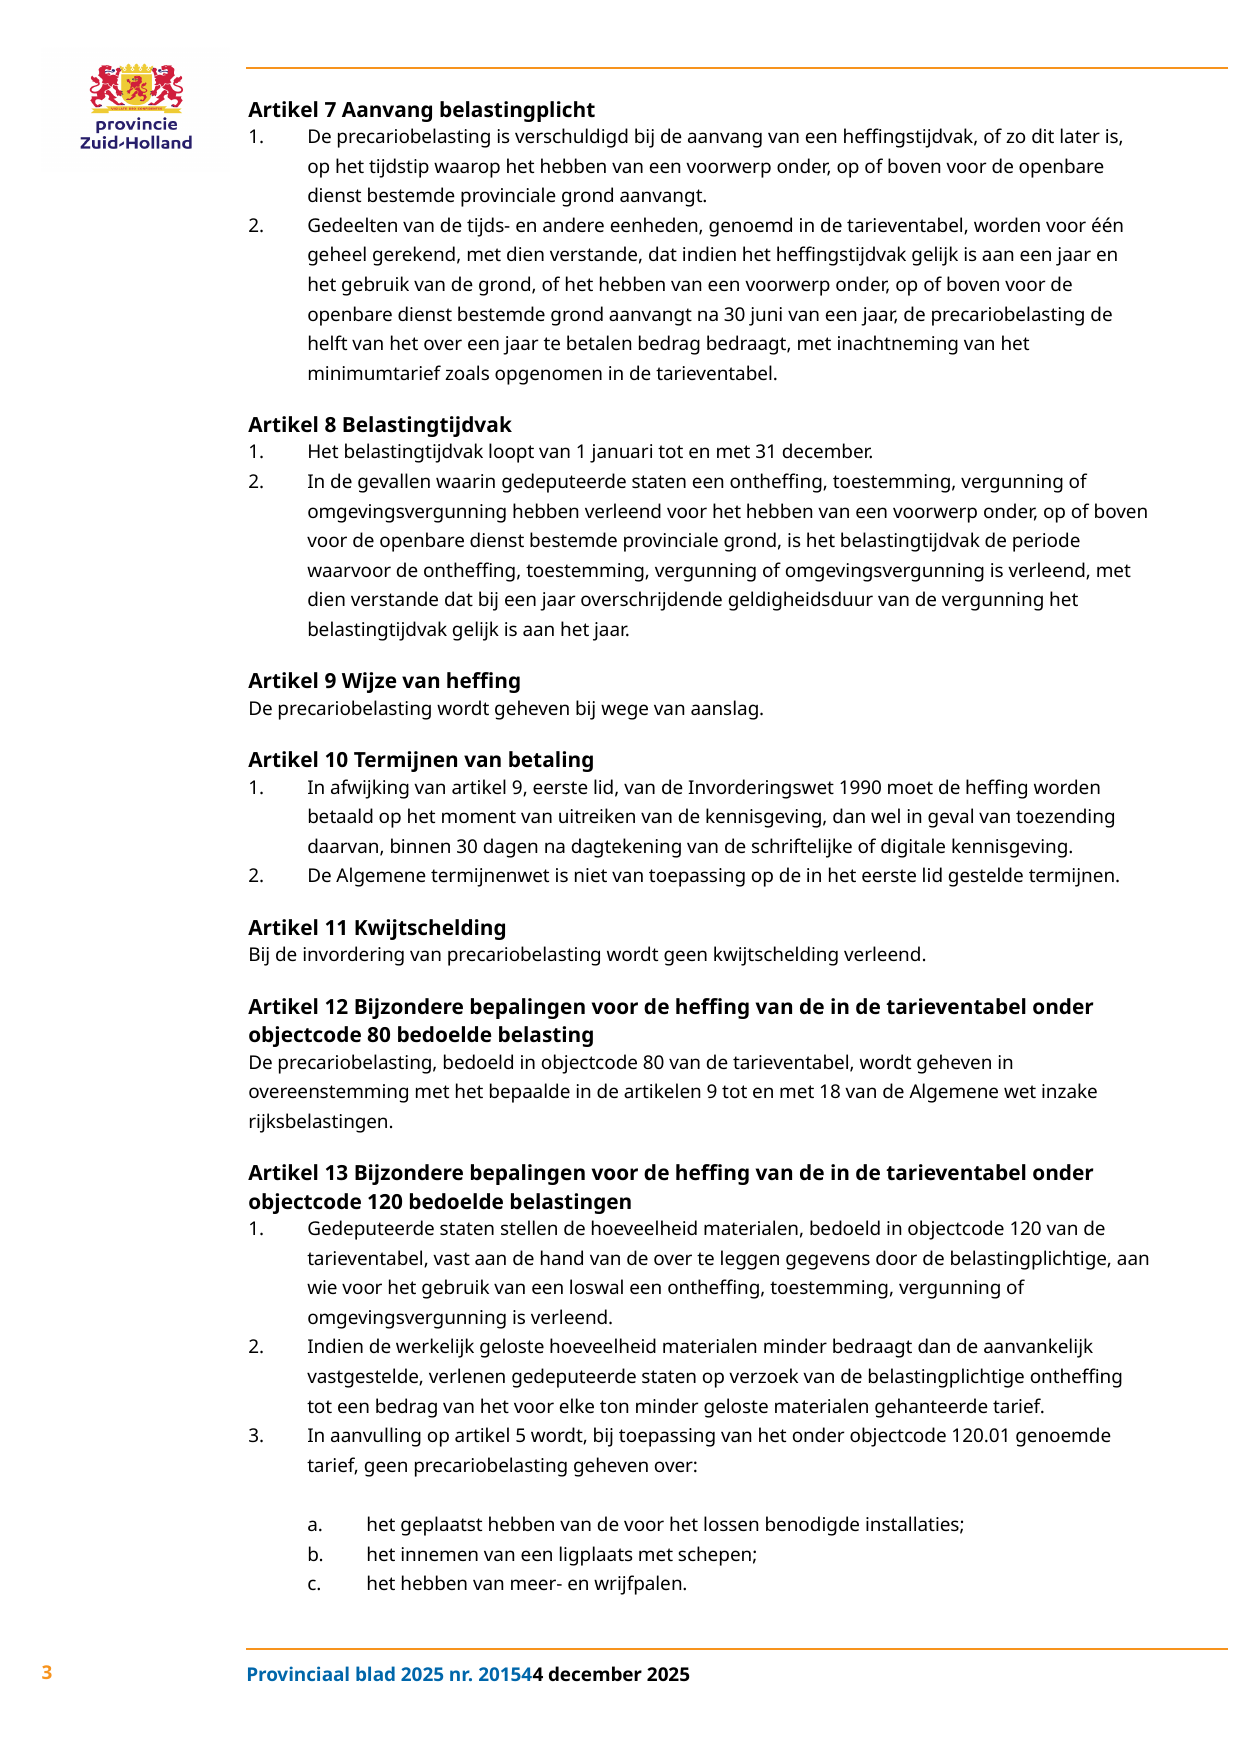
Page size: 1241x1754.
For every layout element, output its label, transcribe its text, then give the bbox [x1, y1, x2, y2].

text Bij de invordering van precariobelasting wordt geen kwijtschelding verleend. [248, 942, 1152, 967]
text Artikel 12 Bijzondere bepalingen voor de heffing van de in de tarieventabel onder objectcode 80 bedoelde belasting [248, 992, 1152, 1049]
text Artikel 11 Kwijtschelding [248, 913, 1152, 942]
list In aanvulling op artikel 5 wordt, bij toepassing van het onder objectcode 120.01 genoemde tarief, geen precariobelasting geheven over: [248, 1422, 1152, 1478]
text Artikel 7 Aanvang belastingplicht [248, 95, 1152, 123]
list het geplaatst hebben van de voor het lossen benodigde installaties; [307, 1511, 1152, 1537]
text Artikel 8 Belastingtijdvak [248, 410, 1152, 439]
text Artikel 13 Bijzondere bepalingen voor de heffing van de in de tarieventabel onder objectcode 120 bedoelde belastingen [248, 1158, 1152, 1215]
list Indien de werkelijk geloste hoeveelheid materialen minder bedraagt dan de aanvankelijk vastgestelde, verlenen gedeputeerde staten op verzoek van de belastingplichtige ontheffing tot een bedrag van het voor elke ton minder geloste materialen gehanteerde tarief. [248, 1334, 1152, 1418]
list In de gevallen waarin gedeputeerde staten een ontheffing, toestemming, vergunning of omgevingsvergunning hebben verleend voor het hebben van een voorwerp onder, op of boven voor de openbare dienst bestemde provinciale grond, is het belastingtijdvak de periode waarvoor de ontheffing, toestemming, vergunning of omgevingsvergunning is verleend, met dien verstande dat bij een jaar overschrijdende geldigheidsduur van de vergunning het belastingtijdvak gelijk is aan het jaar. [248, 468, 1152, 642]
text De precariobelasting, bedoeld in objectcode 80 van de tarieventabel, wordt geheven in overeenstemming met het bepaalde in de artikelen 9 tot en met 18 van de Algemene wet inzake rijksbelastingen. [248, 1049, 1152, 1134]
list Het belastingtijdvak loopt van 1 januari tot en met 31 december. [248, 439, 1152, 464]
text De precariobelasting wordt geheven bij wege van aanslag. [248, 695, 1152, 721]
text Artikel 10 Termijnen van betaling [248, 746, 1152, 774]
list het innemen van een ligplaats met schepen; [307, 1541, 1152, 1566]
list het hebben van meer- en wrijfpalen. [307, 1570, 1152, 1596]
text Artikel 9 Wijze van heffing [248, 667, 1152, 695]
list De Algemene termijnenwet is niet van toepassing op de in het eerste lid gestelde termijnen. [248, 863, 1152, 888]
list In afwijking van artikel 9, eerste lid, van de Invorderingswet 1990 moet de heffing worden betaald op het moment van uitreiken van de kennisgeving, dan wel in geval van toezending daarvan, binnen 30 dagen na dagtekening van de schriftelijke of digitale kennisgeving. [248, 774, 1152, 859]
list De precariobelasting is verschuldigd bij de aanvang van een heffingstijdvak, of zo dit later is, op het tijdstip waarop het hebben van een voorwerp onder, op of boven voor de openbare dienst bestemde provinciale grond aanvangt. [248, 123, 1152, 208]
list Gedeelten van de tijds- en andere eenheden, genoemd in de tarieventabel, worden voor één geheel gerekend, met dien verstande, dat indien het heffingstijdvak gelijk is aan een jaar en het gebruik van de grond, of het hebben van een voorwerp onder, op of boven voor de openbare dienst bestemde grond aanvangt na 30 juni van een jaar, de precariobelasting de helft van het over een jaar te betalen bedrag bedraagt, met inachtneming van het minimumtarief zoals opgenomen in de tarieventabel. [248, 212, 1152, 386]
list Gedeputeerde staten stellen de hoeveelheid materialen, bedoeld in objectcode 120 van de tarieventabel, vast aan de hand van de over te leggen gegevens door de belastingplichtige, aan wie voor het gebruik van een loswal een ontheffing, toestemming, vergunning of omgevingsvergunning is verleend. [248, 1215, 1152, 1330]
picture [41, 47, 231, 172]
